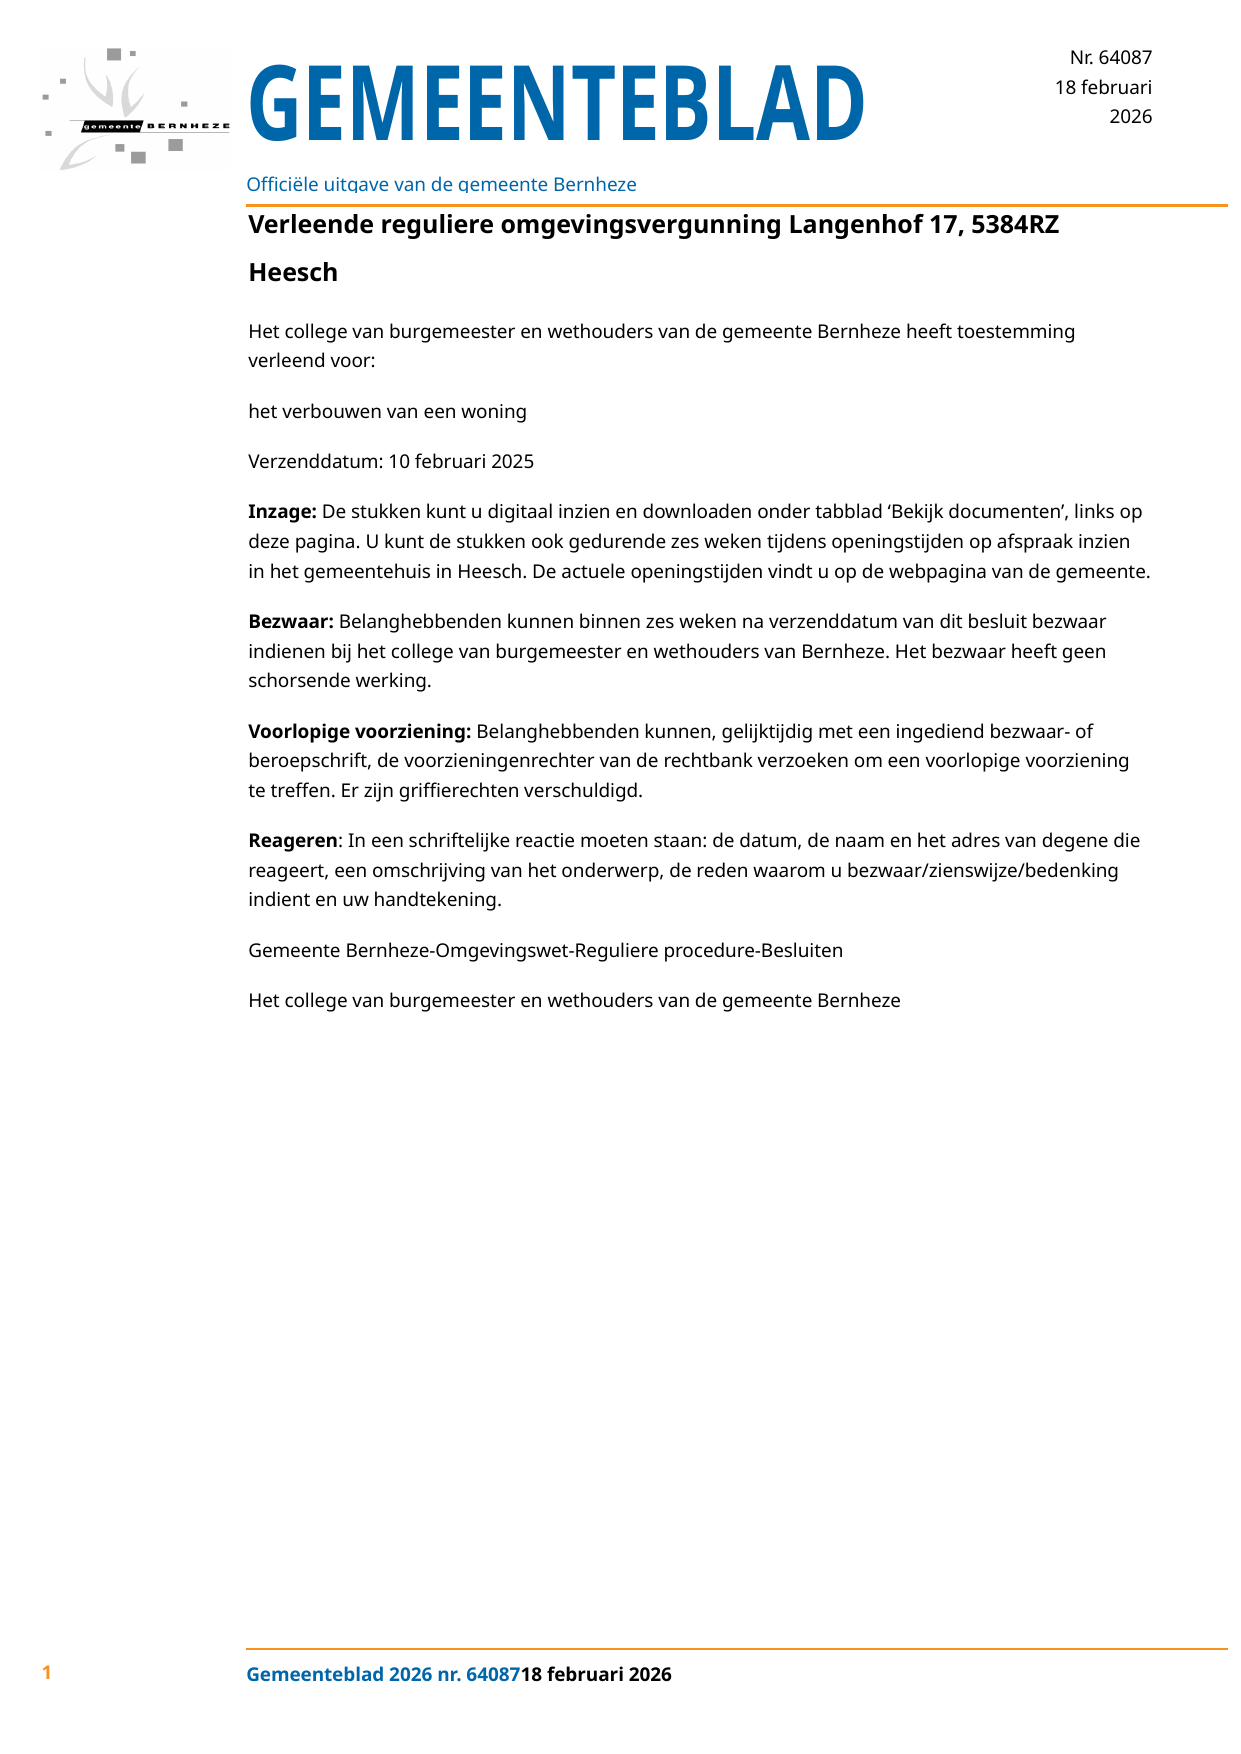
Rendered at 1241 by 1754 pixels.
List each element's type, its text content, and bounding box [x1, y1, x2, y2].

text Het college van burgemeester en wethouders van de gemeente Bernheze [248, 987, 1152, 1013]
text Gemeente Bernheze-Omgevingswet-Reguliere procedure-Besluiten [248, 937, 1152, 963]
text Reageren: In een schriftelijke reactie moeten staan: de datum, de naam en het adres van degene die reageert, een omschrijving van het onderwerp, de reden waarom u bezwaar/zienswijze/bedenking indient en uw handtekening. [248, 827, 1152, 912]
text Voorlopige voorziening: Belanghebbenden kunnen, gelijktijdig met een ingediend bezwaar- of beroepschrift, de voorzieningenrechter van de rechtbank verzoeken om een voorlopige voorziening te treffen. Er zijn griffierechten verschuldigd. [248, 718, 1152, 803]
text Verleende reguliere omgevingsvergunning Langenhof 17, 5384RZ Heesch [248, 207, 1152, 288]
text het verbouwen van een woning [248, 398, 1152, 424]
text Het college van burgemeester en wethouders van de gemeente Bernheze heeft toestemming verleend voor: [248, 318, 1152, 373]
text Bezwaar: Belanghebbenden kunnen binnen zes weken na verzenddatum van dit besluit bezwaar indienen bij het college van burgemeester en wethouders van Bernheze. Het bezwaar heeft geen schorsende werking. [248, 608, 1152, 693]
text Verzenddatum: 10 februari 2025 [248, 448, 1152, 474]
picture [41, 47, 231, 172]
text Inzage: De stukken kunt u digitaal inzien en downloaden onder tabblad ‘Bekijk documenten’, links op deze pagina. U kunt de stukken ook gedurende zes weken tijdens openingstijden op afspraak inzien in het gemeentehuis in Heesch. De actuele openingstijden vindt u op de webpagina van de gemeente. [248, 499, 1152, 584]
